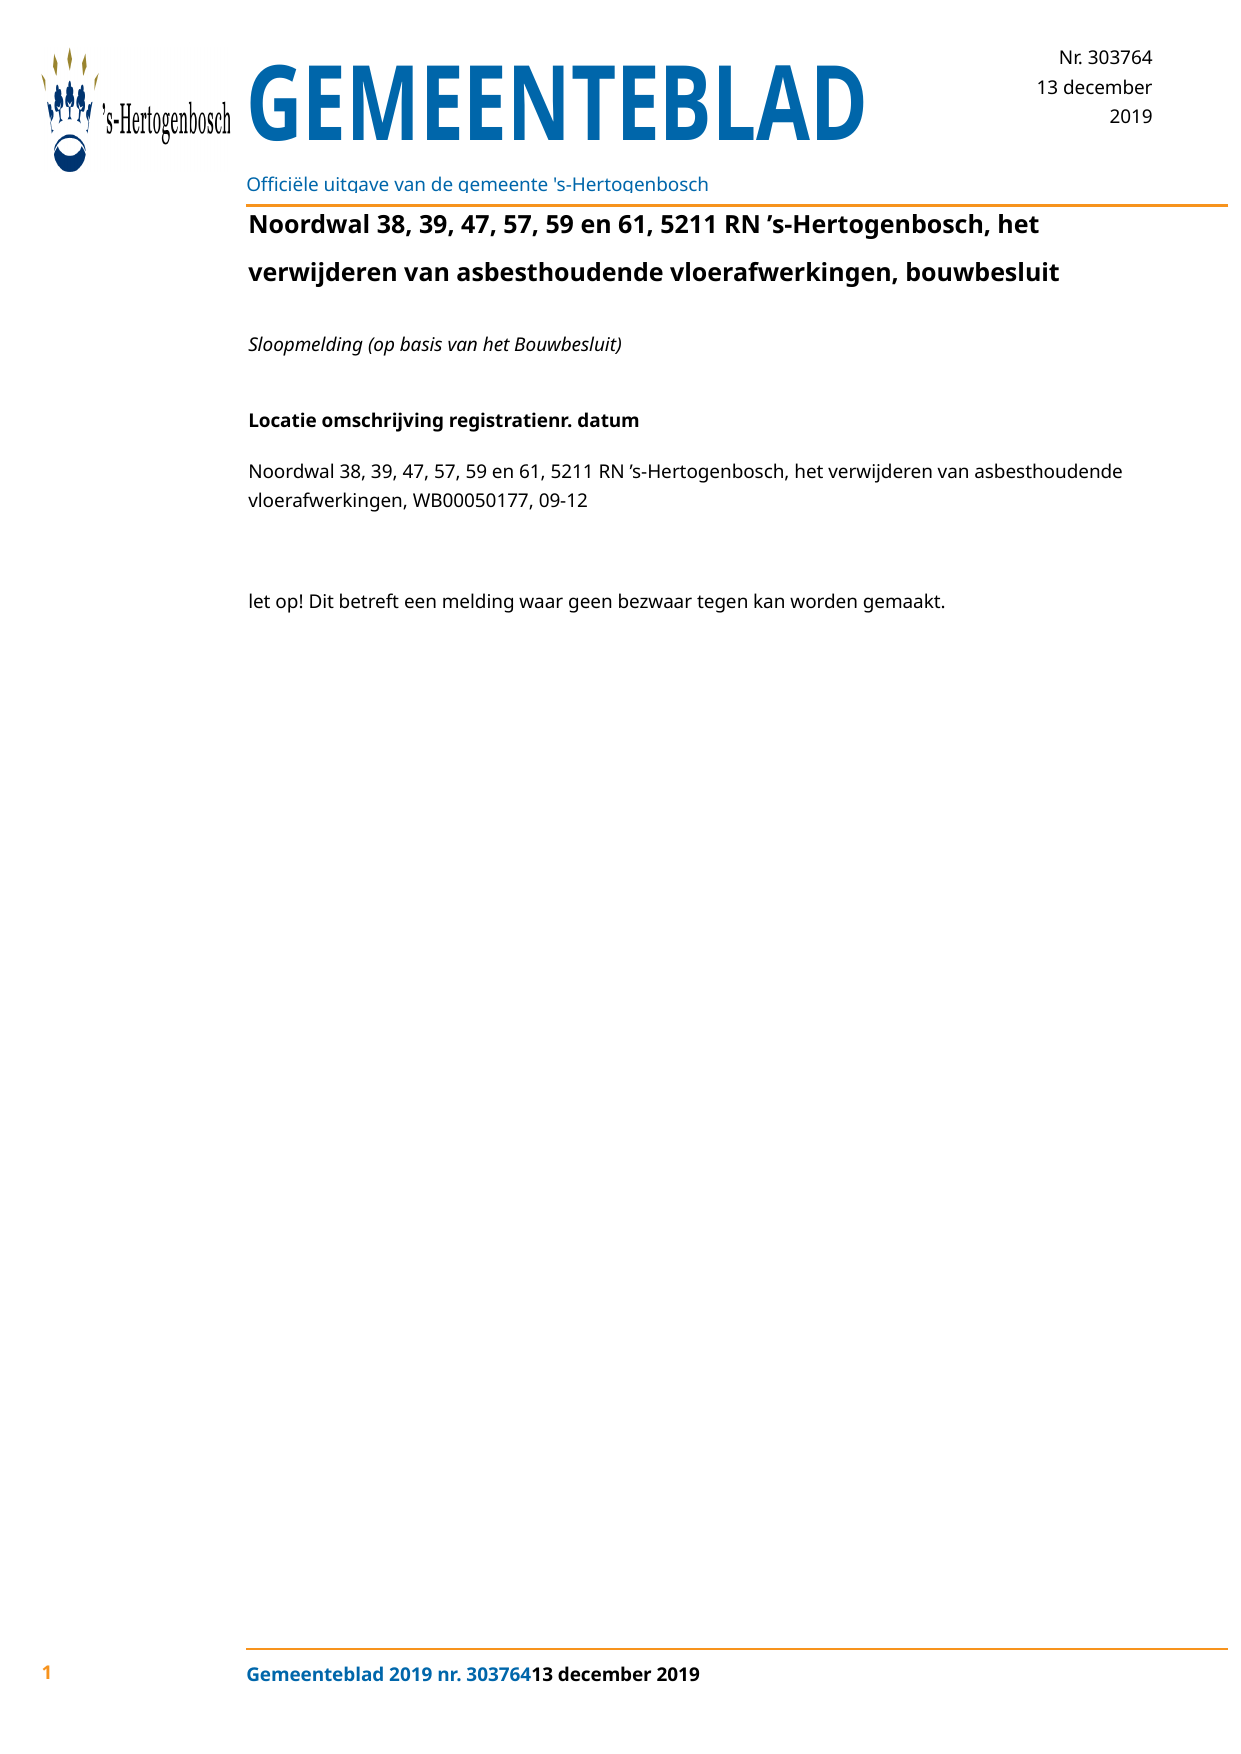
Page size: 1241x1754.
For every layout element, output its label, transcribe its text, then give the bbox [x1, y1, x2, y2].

text Noordwal 38, 39, 47, 57, 59 en 61, 5211 RN ’s-Hertogenbosch, het verwijderen van asbesthoudende vloerafwerkingen, WB00050177, 09-12 [248, 458, 1152, 513]
text Noordwal 38, 39, 47, 57, 59 en 61, 5211 RN ’s-Hertogenbosch, het verwijderen van asbesthoudende vloerafwerkingen, bouwbesluit [248, 207, 1152, 288]
picture [41, 47, 231, 172]
text Locatie omschrijving registratienr. datum [248, 408, 1152, 433]
text let op! Dit betreft een melding waar geen bezwaar tegen kan worden gemaakt. [248, 588, 1152, 614]
text Sloopmelding (op basis van het Bouwbesluit) [248, 331, 1152, 357]
